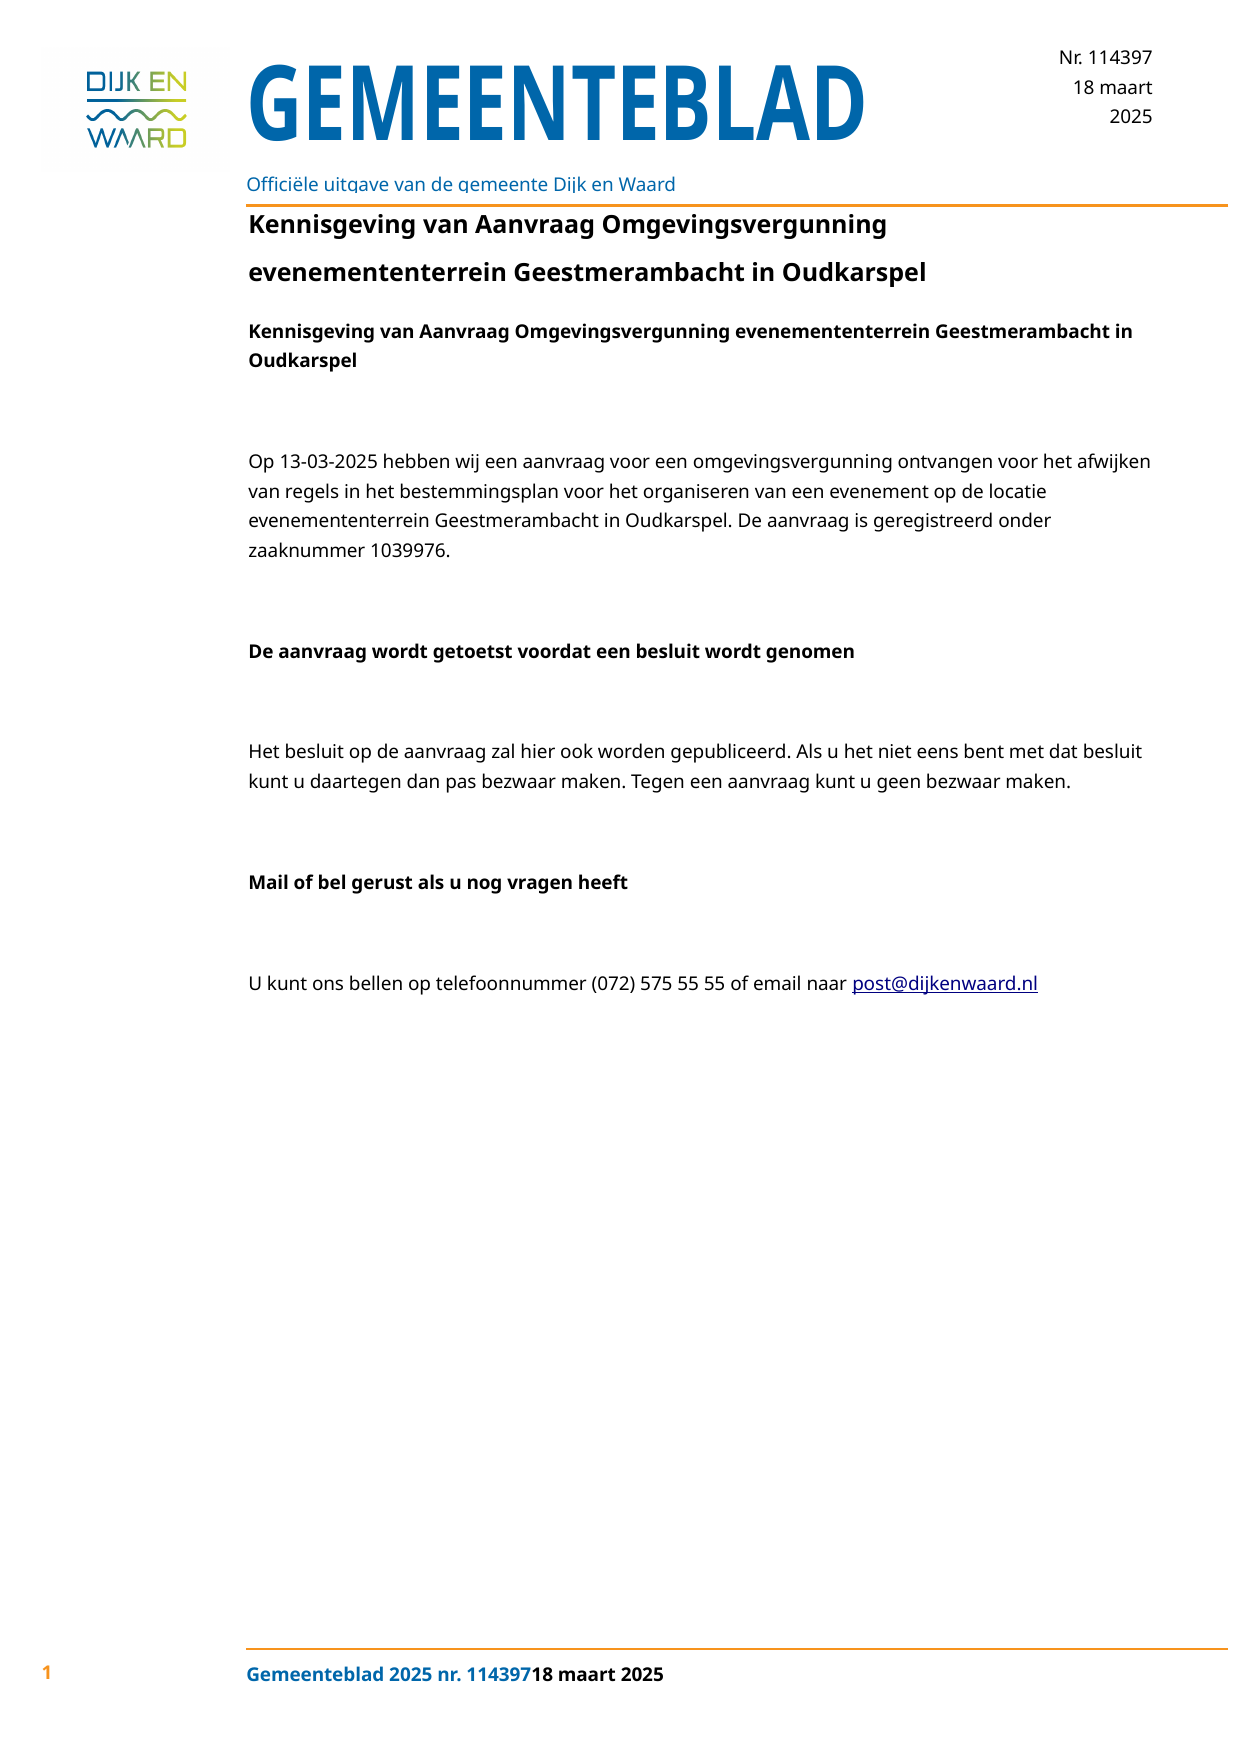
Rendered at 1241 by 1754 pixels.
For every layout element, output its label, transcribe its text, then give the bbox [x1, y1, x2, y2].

text Kennisgeving van Aanvraag Omgevingsvergunning evenemententerrein Geestmerambacht in Oudkarspel [248, 318, 1152, 373]
text De aanvraag wordt getoetst voordat een besluit wordt genomen [248, 638, 1152, 664]
text Kennisgeving van Aanvraag Omgevingsvergunning evenemententerrein Geestmerambacht in Oudkarspel [248, 207, 1152, 288]
text Het besluit op de aanvraag zal hier ook worden gepubliceerd. Als u het niet eens bent met dat besluit kunt u daartegen dan pas bezwaar maken. Tegen een aanvraag kunt u geen bezwaar maken. [248, 739, 1152, 794]
picture [41, 47, 231, 172]
text Op 13-03-2025 hebben wij een aanvraag voor een omgevingsvergunning ontvangen voor het afwijken van regels in het bestemmingsplan voor het organiseren van een evenement op de locatie evenemententerrein Geestmerambacht in Oudkarspel. De aanvraag is geregistreerd onder zaaknummer 1039976. [248, 448, 1152, 563]
text Mail of bel gerust als u nog vragen heeft [248, 869, 1152, 895]
text U kunt ons bellen op telefoonnummer (072) 575 55 55 of email naar post@dijkenwaard.nl [248, 970, 1152, 996]
